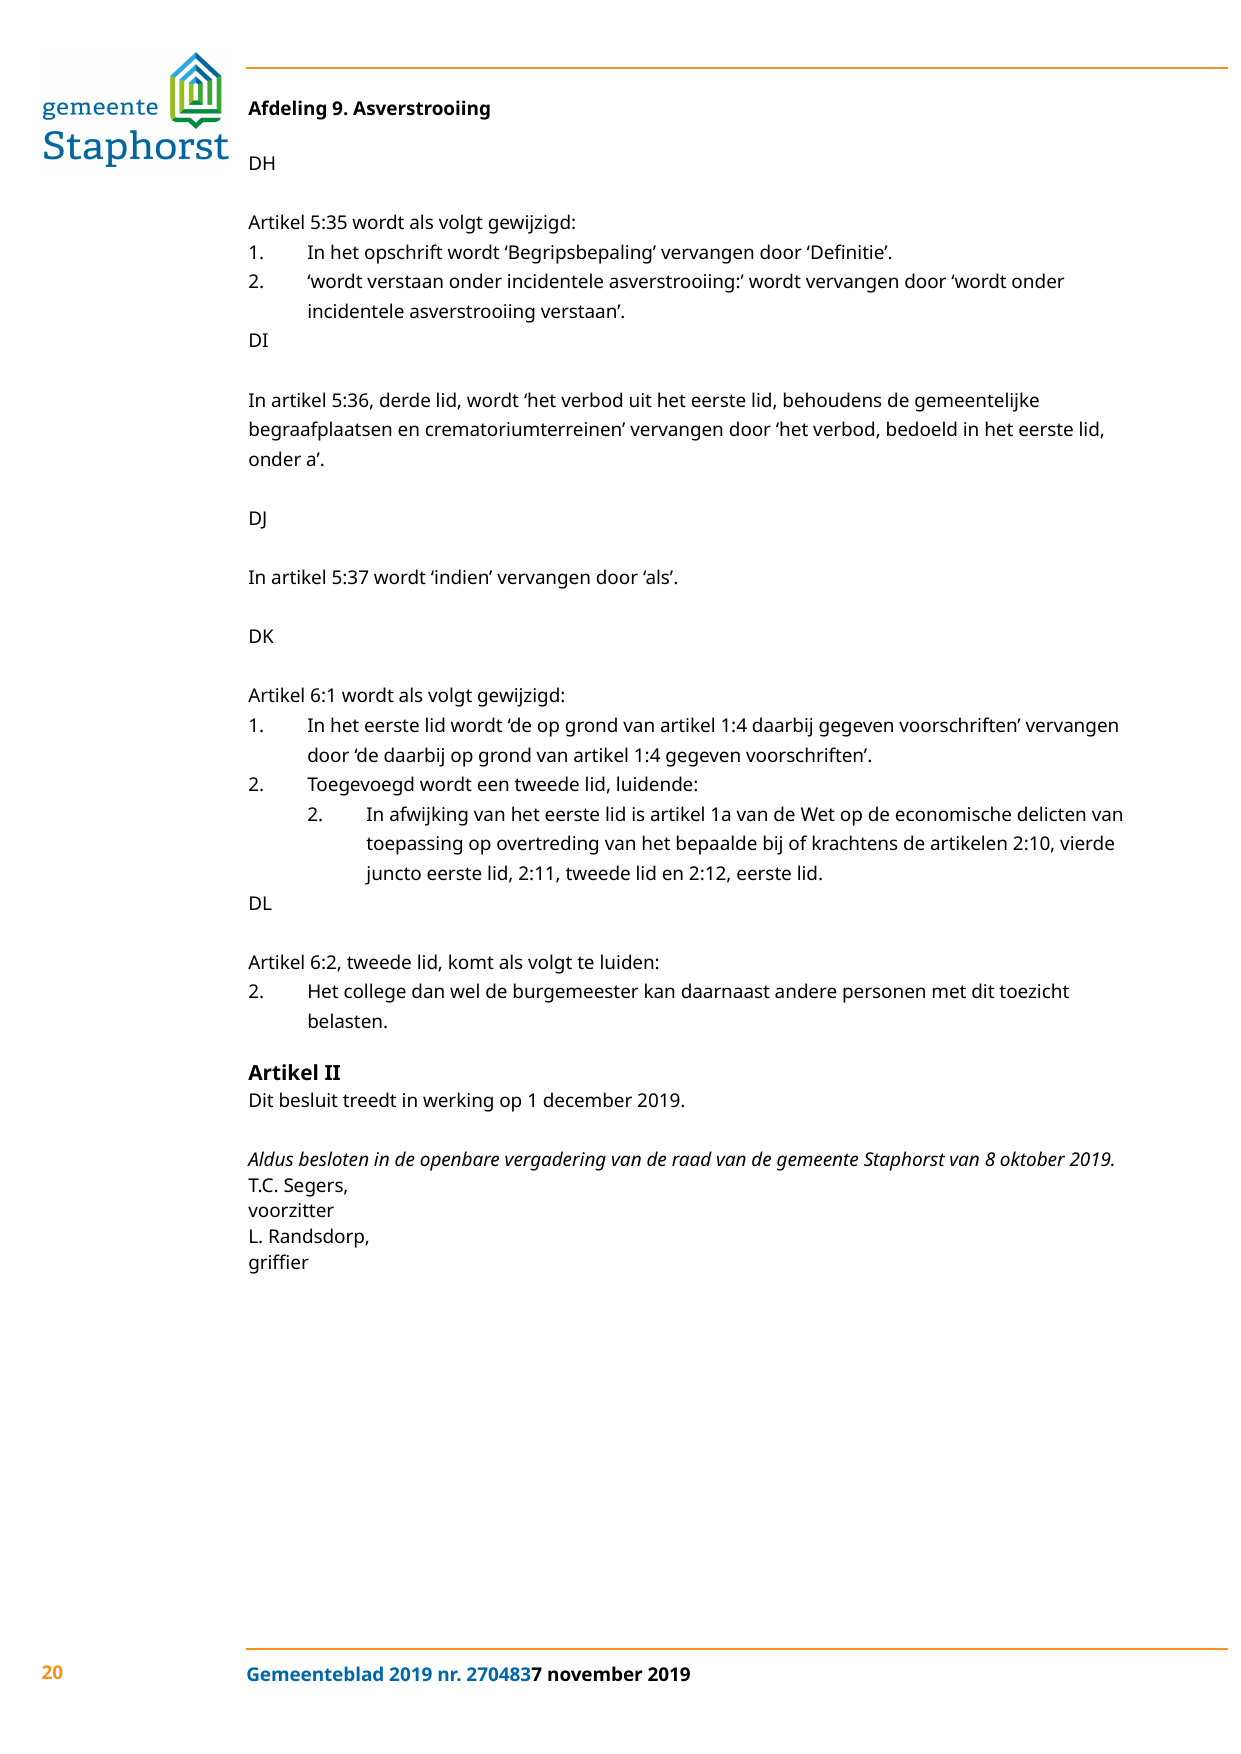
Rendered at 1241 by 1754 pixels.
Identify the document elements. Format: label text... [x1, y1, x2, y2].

text Artikel II [248, 1058, 1152, 1087]
text voorzitter [248, 1197, 1152, 1223]
picture [41, 47, 231, 172]
text DI [248, 328, 1152, 353]
list In afwijking van het eerste lid is artikel 1a van de Wet op de economische delicten van toepassing op overtreding van het bepaalde bij of krachtens de artikelen 2:10, vierde juncto eerste lid, 2:11, tweede lid en 2:12, eerste lid. [307, 801, 1152, 886]
text DL [248, 890, 1152, 915]
text Artikel 5:35 wordt als volgt gewijzigd: [248, 209, 1152, 235]
text L. Randsdorp, [248, 1223, 1152, 1249]
list In het eerste lid wordt ‘de op grond van artikel 1:4 daarbij gegeven voorschriften’ vervangen door ‘de daarbij op grond van artikel 1:4 gegeven voorschriften’. [248, 712, 1152, 767]
text Artikel 6:1 wordt als volgt gewijzigd: [248, 683, 1152, 708]
text Aldus besloten in de openbare vergadering van de raad van de gemeente Staphorst van 8 oktober 2019. [248, 1146, 1152, 1172]
text griffier [248, 1249, 1152, 1275]
text Artikel 6:2, tweede lid, komt als volgt te luiden: [248, 949, 1152, 974]
list Het college dan wel de burgemeester kan daarnaast andere personen met dit toezicht belasten. [248, 978, 1152, 1034]
text DK [248, 623, 1152, 649]
text DH [248, 150, 1152, 176]
text DJ [248, 505, 1152, 531]
list In het opschrift wordt ‘Begripsbepaling’ vervangen door ‘Definitie’. [248, 239, 1152, 264]
list Toegevoegd wordt een tweede lid, luidende: [248, 771, 1152, 797]
text Afdeling 9. Asverstrooiing [248, 95, 1152, 121]
text In artikel 5:36, derde lid, wordt ‘het verbod uit het eerste lid, behoudens de gemeentelijke begraafplaatsen en crematoriumterreinen’ vervangen door ‘het verbod, bedoeld in het eerste lid, onder a’. [248, 387, 1152, 472]
text T.C. Segers, [248, 1172, 1152, 1197]
text In artikel 5:37 wordt ‘indien’ vervangen door ‘als’. [248, 564, 1152, 590]
list ‘wordt verstaan onder incidentele asverstrooiing:’ wordt vervangen door ‘wordt onder incidentele asverstrooiing verstaan’. [248, 268, 1152, 324]
text Dit besluit treedt in werking op 1 december 2019. [248, 1087, 1152, 1113]
